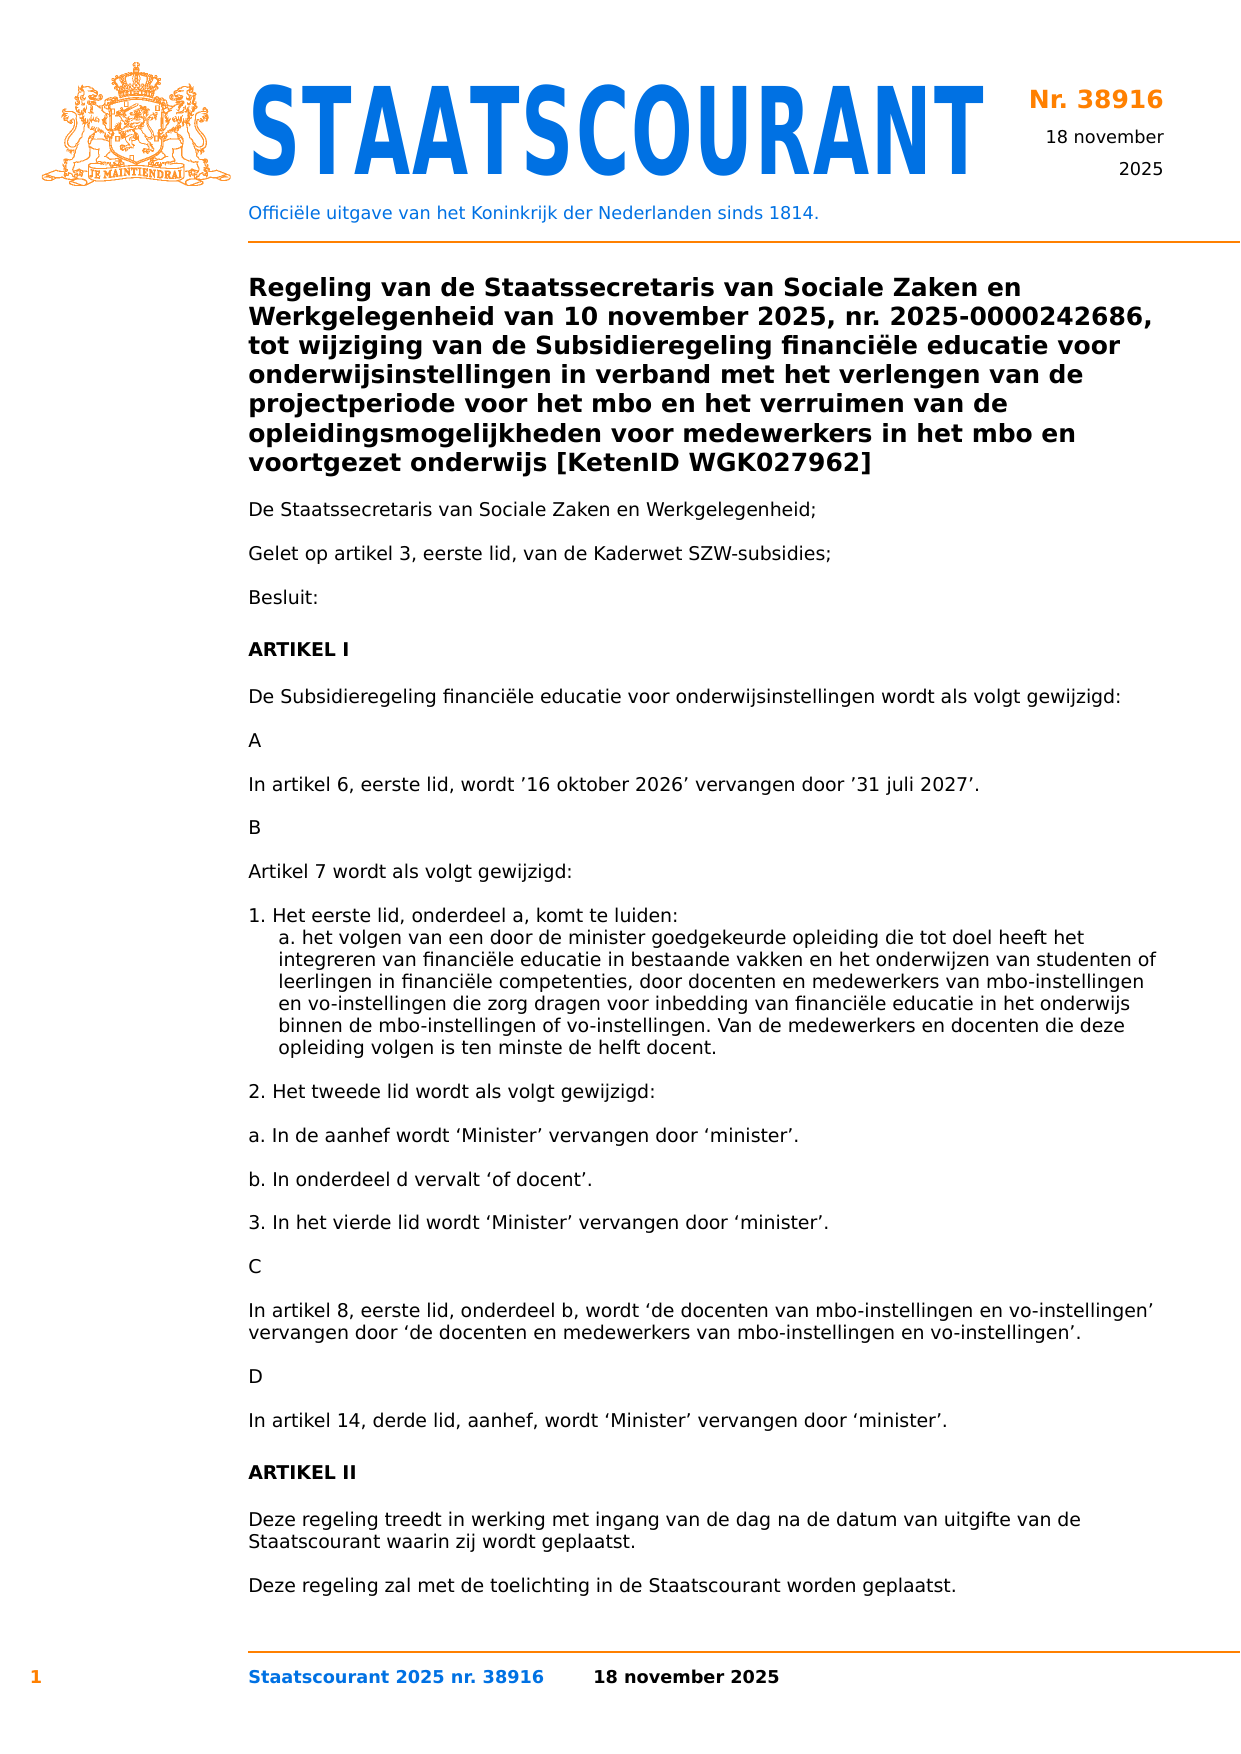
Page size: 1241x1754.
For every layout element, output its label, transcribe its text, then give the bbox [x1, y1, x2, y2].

table_cell 2025 [998, 153, 1240, 203]
text C [248, 1256, 1163, 1278]
text b. In onderdeel d vervalt ‘of docent’. [248, 1168, 1163, 1190]
text Gelet op artikel 3, eerste lid, van de Kaderwet SZW-subsidies; [248, 543, 1163, 565]
subtitle ARTIKEL II [248, 1462, 1163, 1484]
table_header STAATSCOURANT [248, 62, 998, 203]
text 3. In het vierde lid wordt ‘Minister’ vervangen door ‘minister’. [248, 1212, 1163, 1234]
text D [248, 1366, 1163, 1388]
text A [248, 729, 1163, 752]
table_cell 18 november [998, 121, 1240, 153]
text In artikel 14, derde lid, aanhef, wordt ‘Minister’ vervangen door ‘minister’. [248, 1410, 1163, 1432]
picture [41, 62, 231, 186]
text Artikel 7 wordt als volgt gewijzigd: [248, 861, 1163, 883]
table_cell Officiële uitgave van het Koninkrijk der Nederlanden sinds 1814. [248, 203, 1240, 241]
text Deze regeling zal met de toelichting in de Staatscourant worden geplaatst. [248, 1574, 1163, 1596]
text B [248, 817, 1163, 839]
subtitle ARTIKEL I [248, 639, 1163, 661]
text a. het volgen van een door de minister goedgekeurde opleiding die tot doel heeft het integreren van financiële educatie in bestaande vakken en het onderwijzen van studenten of leerlingen in financiële competenties, door docenten en medewerkers van mbo-instellingen en vo-instellingen die zorg dragen voor inbedding van financiële educatie in het onderwijs binnen de mbo-instellingen of vo-instellingen. Van de medewerkers en docenten die deze opleiding volgen is ten minste de helft docent. [278, 927, 1163, 1059]
text 2. Het tweede lid wordt als volgt gewijzigd: [248, 1081, 1163, 1103]
text Besluit: [248, 587, 1163, 609]
text De Subsidieregeling financiële educatie voor onderwijsinstellingen wordt als volgt gewijzigd: [248, 686, 1163, 708]
text In artikel 8, eerste lid, onderdeel b, wordt ‘de docenten van mbo-instellingen en vo-instellingen’ vervangen door ‘de docenten en medewerkers van mbo-instellingen en vo-instellingen’. [248, 1300, 1163, 1344]
text a. In de aanhef wordt ‘Minister’ vervangen door ‘minister’. [248, 1124, 1163, 1147]
text De Staatssecretaris van Sociale Zaken en Werkgelegenheid; [248, 499, 1163, 521]
text Deze regeling treedt in werking met ingang van de dag na de datum van uitgifte van de Staatscourant waarin zij wordt geplaatst. [248, 1509, 1163, 1553]
table_header [25, 62, 248, 241]
table_header Nr. 38916 [998, 62, 1240, 121]
text In artikel 6, eerste lid, wordt ’16 oktober 2026’ vervangen door ’31 juli 2027’. [248, 773, 1163, 795]
subtitle Regeling van de Staatssecretaris van Sociale Zaken en Werkgelegenheid van 10 november 2025, nr. 2025-0000242686, tot wijziging van de Subsidieregeling financiële educatie voor onderwijsinstellingen in verband met het verlengen van de projectperiode voor het mbo en het verruimen van de opleidingsmogelijkheden voor medewerkers in het mbo en voortgezet onderwijs [KetenID WGK027962] [248, 273, 1163, 477]
text 1. Het eerste lid, onderdeel a, komt te luiden: [248, 905, 1163, 927]
